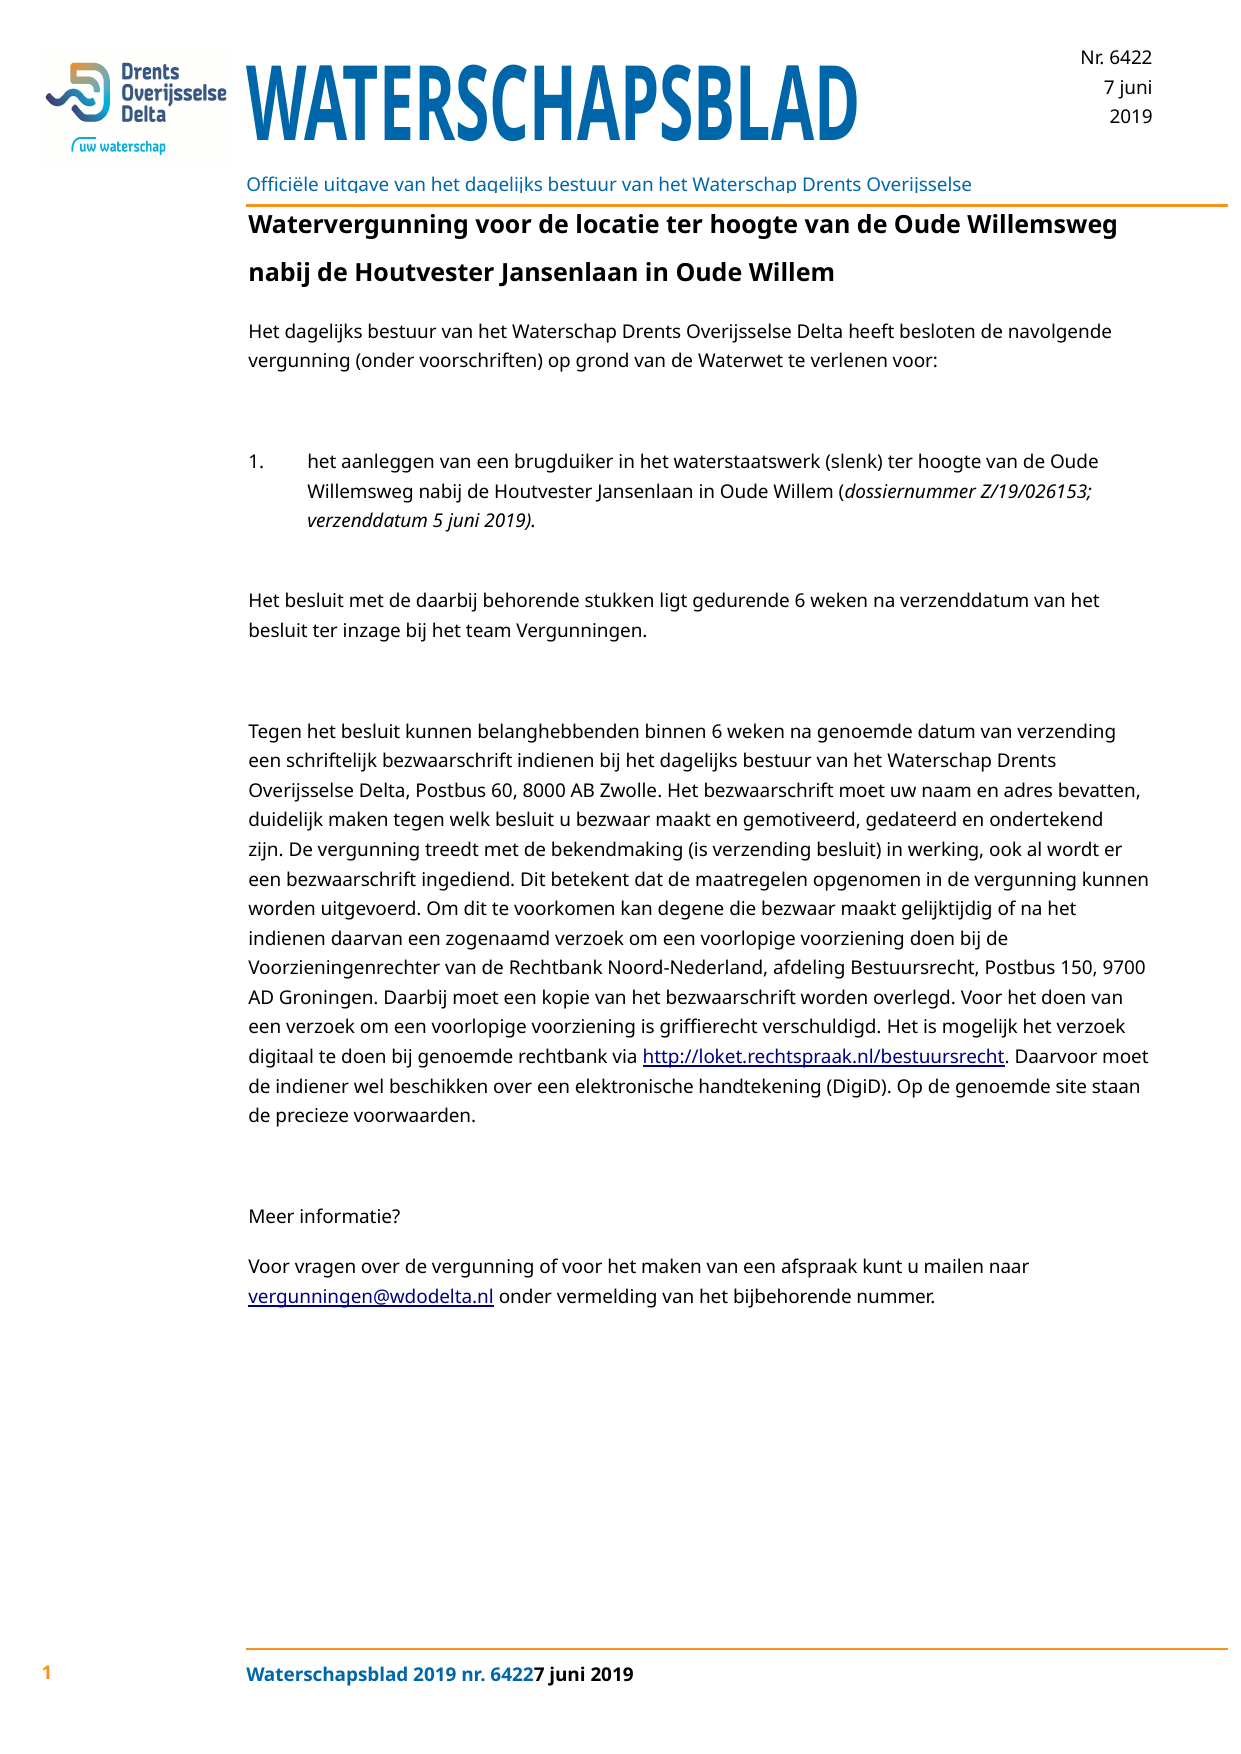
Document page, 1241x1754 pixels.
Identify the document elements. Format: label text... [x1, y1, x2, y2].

list het aanleggen van een brugduiker in het waterstaatswerk (slenk) ter hoogte van de Oude Willemsweg nabij de Houtvester Jansenlaan in Oude Willem (dossiernummer Z/19/026153; verzenddatum 5 juni 2019). [248, 448, 1152, 533]
text Meer informatie? [248, 1203, 1152, 1229]
picture [41, 47, 231, 172]
text Het dagelijks bestuur van het Waterschap Drents Overijsselse Delta heeft besloten de navolgende vergunning (onder voorschriften) op grond van de Waterwet te verlenen voor: [248, 318, 1152, 373]
text Voor vragen over de vergunning of voor het maken van een afspraak kunt u mailen naar vergunningen@wdodelta.nl onder vermelding van het bijbehorende nummer. [248, 1254, 1152, 1309]
text Watervergunning voor de locatie ter hoogte van de Oude Willemsweg nabij de Houtvester Jansenlaan in Oude Willem [248, 207, 1152, 288]
text Het besluit met de daarbij behorende stukken ligt gedurende 6 weken na verzenddatum van het besluit ter inzage bij het team Vergunningen. [248, 587, 1152, 643]
text Tegen het besluit kunnen belanghebbenden binnen 6 weken na genoemde datum van verzending een schriftelijk bezwaarschrift indienen bij het dagelijks bestuur van het Waterschap Drents Overijsselse Delta, Postbus 60, 8000 AB Zwolle. Het bezwaarschrift moet uw naam en adres bevatten, duidelijk maken tegen welk besluit u bezwaar maakt en gemotiveerd, gedateerd en ondertekend zijn. De vergunning treedt met de bekendmaking (is verzending besluit) in werking, ook al wordt er een bezwaarschrift ingediend. Dit betekent dat de maatregelen opgenomen in de vergunning kunnen worden uitgevoerd. Om dit te voorkomen kan degene die bezwaar maakt gelijktijdig of na het indienen daarvan een zogenaamd verzoek om een voorlopige voorziening doen bij de Voorzieningenrechter van de Rechtbank Noord-Nederland, afdeling Bestuursrecht, Postbus 150, 9700 AD Groningen. Daarbij moet een kopie van het bezwaarschrift worden overlegd. Voor het doen van een verzoek om een voorlopige voorziening is griffierecht verschuldigd. Het is mogelijk het verzoek digitaal te doen bij genoemde rechtbank via http://loket.rechtspraak.nl/bestuursrecht. Daarvoor moet de indiener wel beschikken over een elektronische handtekening (DigiD). Op de genoemde site staan de precieze voorwaarden. [248, 718, 1152, 1128]
